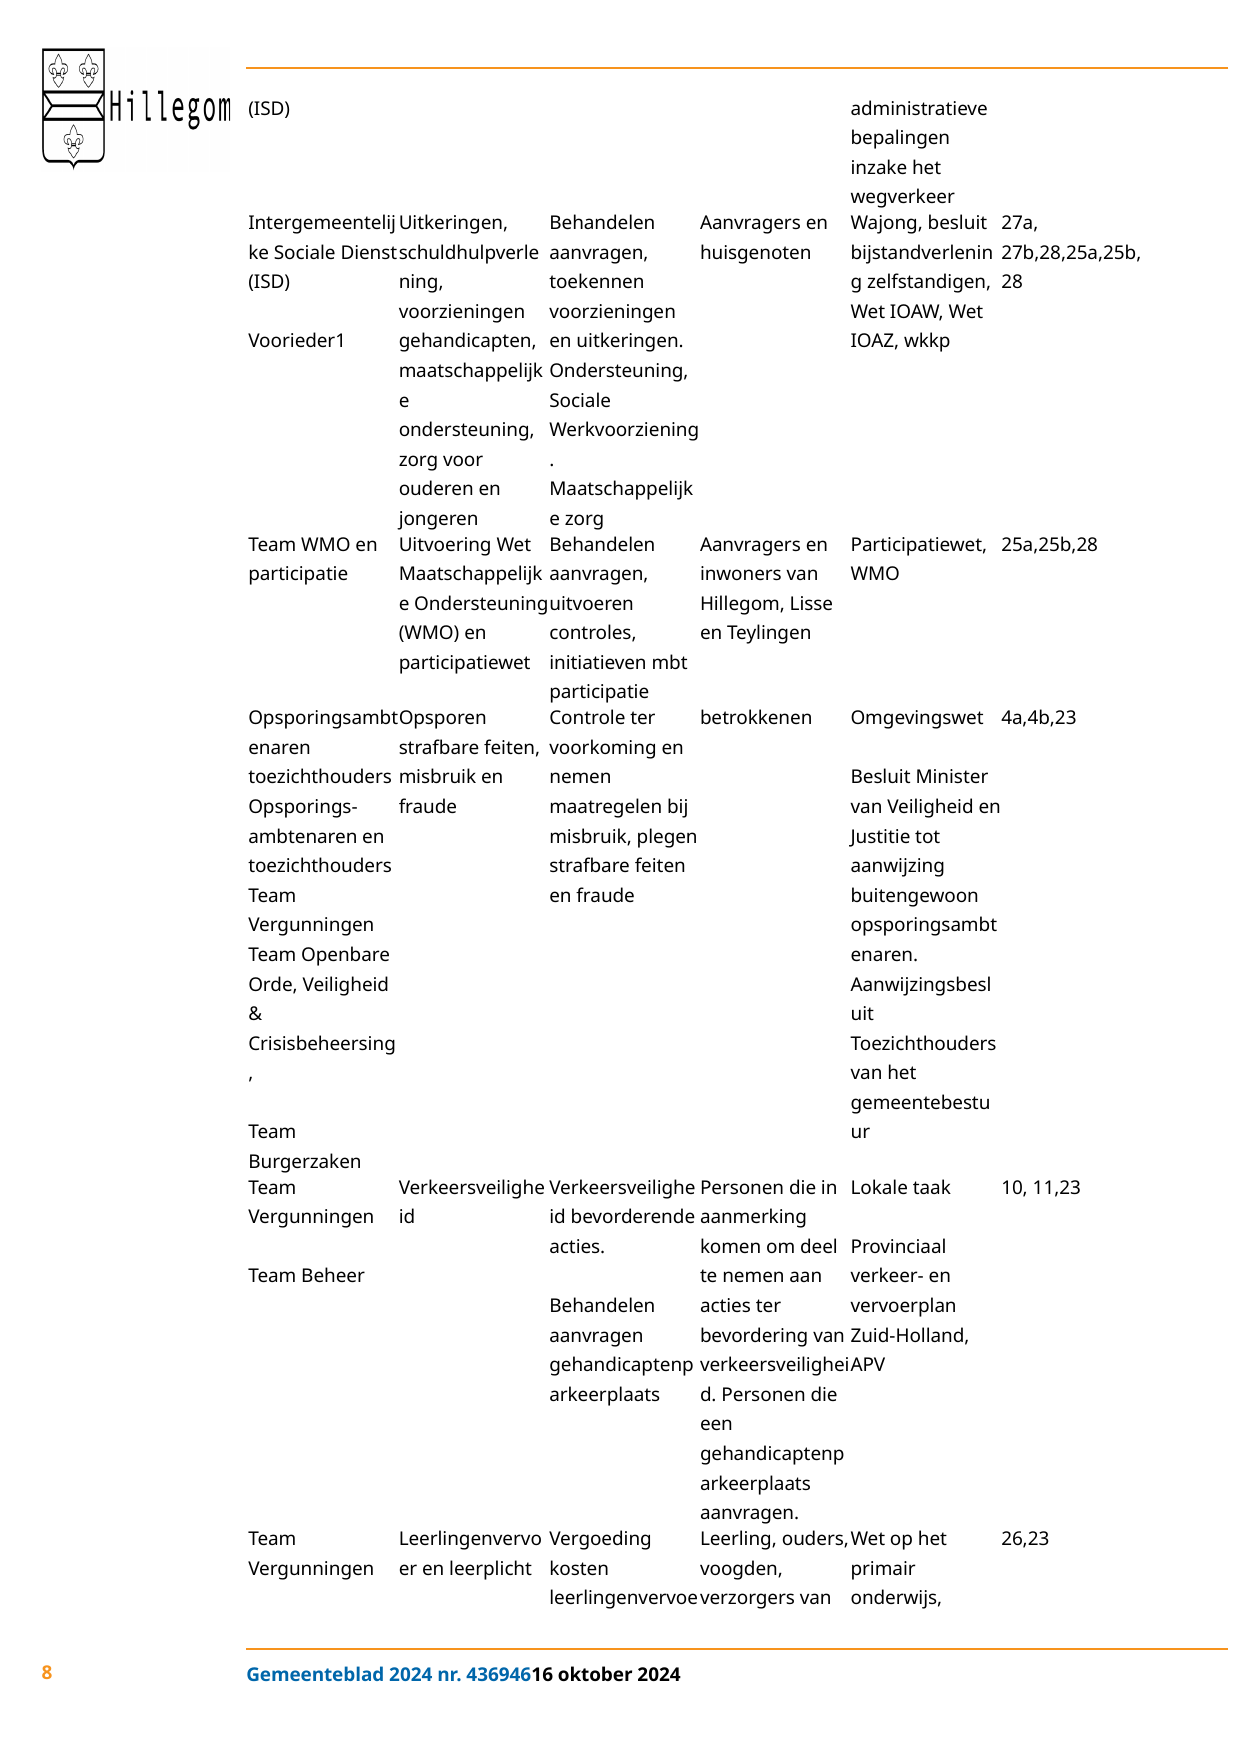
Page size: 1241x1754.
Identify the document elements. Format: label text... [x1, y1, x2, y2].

table_cell Leerlingenvervoer en leerplicht [399, 1525, 549, 1610]
table_cell [399, 95, 549, 209]
table_cell Verkeersveiligheid [399, 1174, 549, 1525]
table_cell Participatiewet, WMO [850, 531, 1001, 704]
table_cell Aanvragers en inwoners van Hillegom, Lisse en Teylingen [700, 531, 850, 704]
table_cell Behandelen aanvragen, toekennen voorzieningen en uitkeringen. Ondersteuning, Sociale Werkvoorziening. Maatschappelijke zorg [549, 209, 700, 531]
table_cell Lokale taak Provinciaal verkeer- en vervoerplan Zuid-Holland, APV [850, 1174, 1001, 1525]
table_cell Leerling, ouders, voogden, verzorgers van [700, 1525, 850, 1610]
table_cell Team Vergunningen [248, 1525, 398, 1610]
table_cell [1001, 95, 1152, 209]
table_cell Opsporen strafbare feiten, misbruik en fraude [399, 705, 549, 1174]
table_cell administratieve bepalingen inzake het wegverkeer [850, 95, 1001, 209]
table_cell 27a, 27b,28,25a,25b,28 [1001, 209, 1152, 531]
table_cell (ISD) [248, 95, 398, 209]
picture [41, 47, 231, 172]
table_cell Opsporingsambtenaren toezichthouders Opsporings-ambtenaren en toezichthouders Team Vergunningen Team Openbare Orde, Veiligheid & Crisisbeheersing, Team Burgerzaken [248, 705, 398, 1174]
table_cell Vergoeding kosten leerlingenvervoe [549, 1525, 700, 1610]
table_cell 26,23 [1001, 1525, 1152, 1610]
table_cell Team WMO en participatie [248, 531, 398, 704]
table_cell Aanvragers en huisgenoten [700, 209, 850, 531]
table_cell Personen die in aanmerking komen om deel te nemen aan acties ter bevordering van verkeersveiligheid. Personen die een gehandicaptenparkeerplaats aanvragen. [700, 1174, 850, 1525]
table_cell [549, 95, 700, 209]
table_cell 4a,4b,23 [1001, 705, 1152, 1174]
table_cell Wajong, besluit bijstandverlening zelfstandigen, Wet IOAW, Wet IOAZ, wkkp [850, 209, 1001, 531]
table_cell 10, 11,23 [1001, 1174, 1152, 1525]
table_cell Team Vergunningen Team Beheer [248, 1174, 398, 1525]
table_cell betrokkenen [700, 705, 850, 1174]
table_cell [700, 95, 850, 209]
table_cell Uitvoering Wet Maatschappelijke Ondersteuning (WMO) en participatiewet [399, 531, 549, 704]
table_cell Controle ter voorkoming en nemen maatregelen bij misbruik, plegen strafbare feiten en fraude [549, 705, 700, 1174]
table_cell Omgevingswet Besluit Minister van Veiligheid en Justitie tot aanwijzing buitengewoon opsporingsambtenaren. Aanwijzingsbesluit Toezichthouders van het gemeentebestuur [850, 705, 1001, 1174]
table_cell Intergemeentelijke Sociale Dienst (ISD) Voorieder1 [248, 209, 398, 531]
table_cell Behandelen aanvragen, uitvoeren controles, initiatieven mbt participatie [549, 531, 700, 704]
table_cell Verkeersveiligheid bevorderende acties. Behandelen aanvragen gehandicaptenparkeerplaats [549, 1174, 700, 1525]
table_cell Uitkeringen, schuldhulpverlening, voorzieningen gehandicapten, maatschappelijke ondersteuning, zorg voor ouderen en jongeren [399, 209, 549, 531]
table_cell Wet op het primair onderwijs, [850, 1525, 1001, 1610]
table_cell 25a,25b,28 [1001, 531, 1152, 704]
